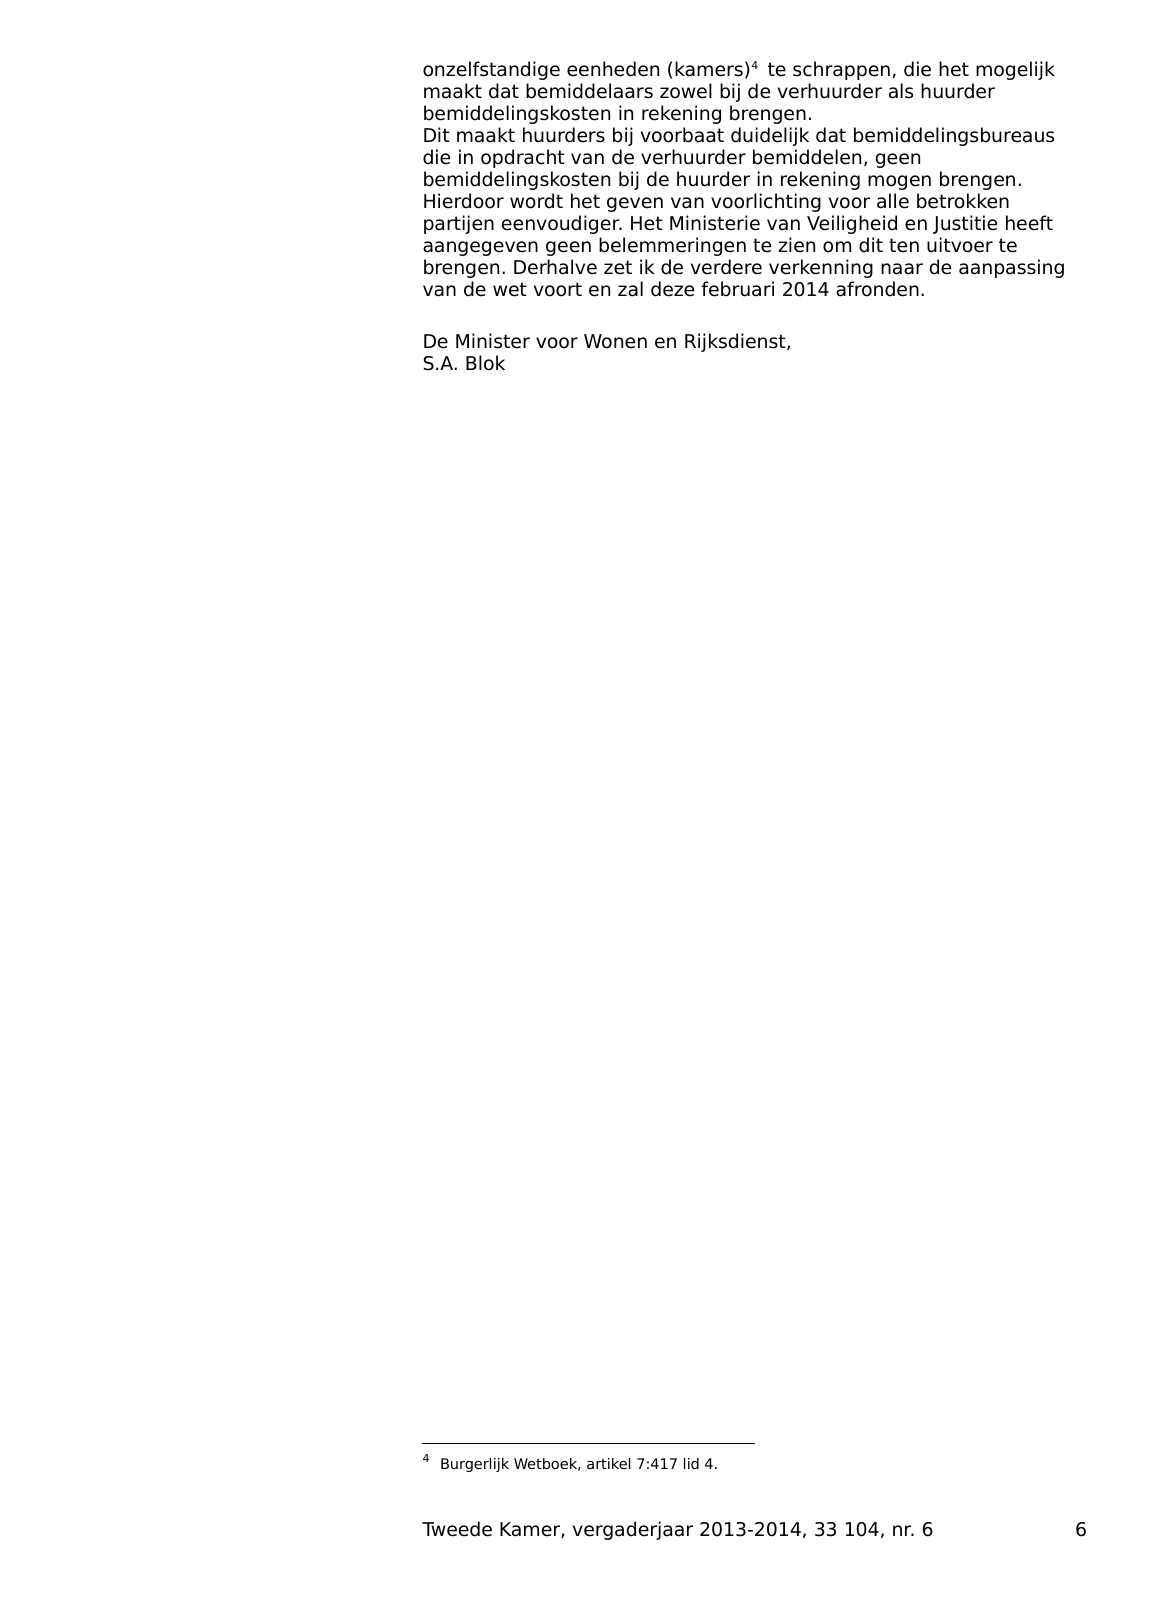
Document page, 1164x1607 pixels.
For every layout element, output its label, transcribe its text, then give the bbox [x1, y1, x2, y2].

text Burgerlijk Wetboek, artikel 7:417 lid 4. [422, 1452, 1087, 1474]
text onzelfstandige eenheden (kamers) te schrappen, die het mogelijk maakt dat bemiddelaars zowel bij de verhuurder als huurder bemiddelingskosten in rekening brengen. [422, 59, 1087, 125]
text De Minister voor Wonen en Rijksdienst, S.A. Blok [422, 331, 1087, 375]
text Dit maakt huurders bij voorbaat duidelijk dat bemiddelingsbureaus die in opdracht van de verhuurder bemiddelen, geen bemiddelingskosten bij de huurder in rekening mogen brengen. Hierdoor wordt het geven van voorlichting voor alle betrokken partijen eenvoudiger. Het Ministerie van Veiligheid en Justitie heeft aangegeven geen belemmeringen te zien om dit ten uitvoer te brengen. Derhalve zet ik de verdere verkenning naar de aanpassing van de wet voort en zal deze februari 2014 afronden. [422, 125, 1087, 301]
